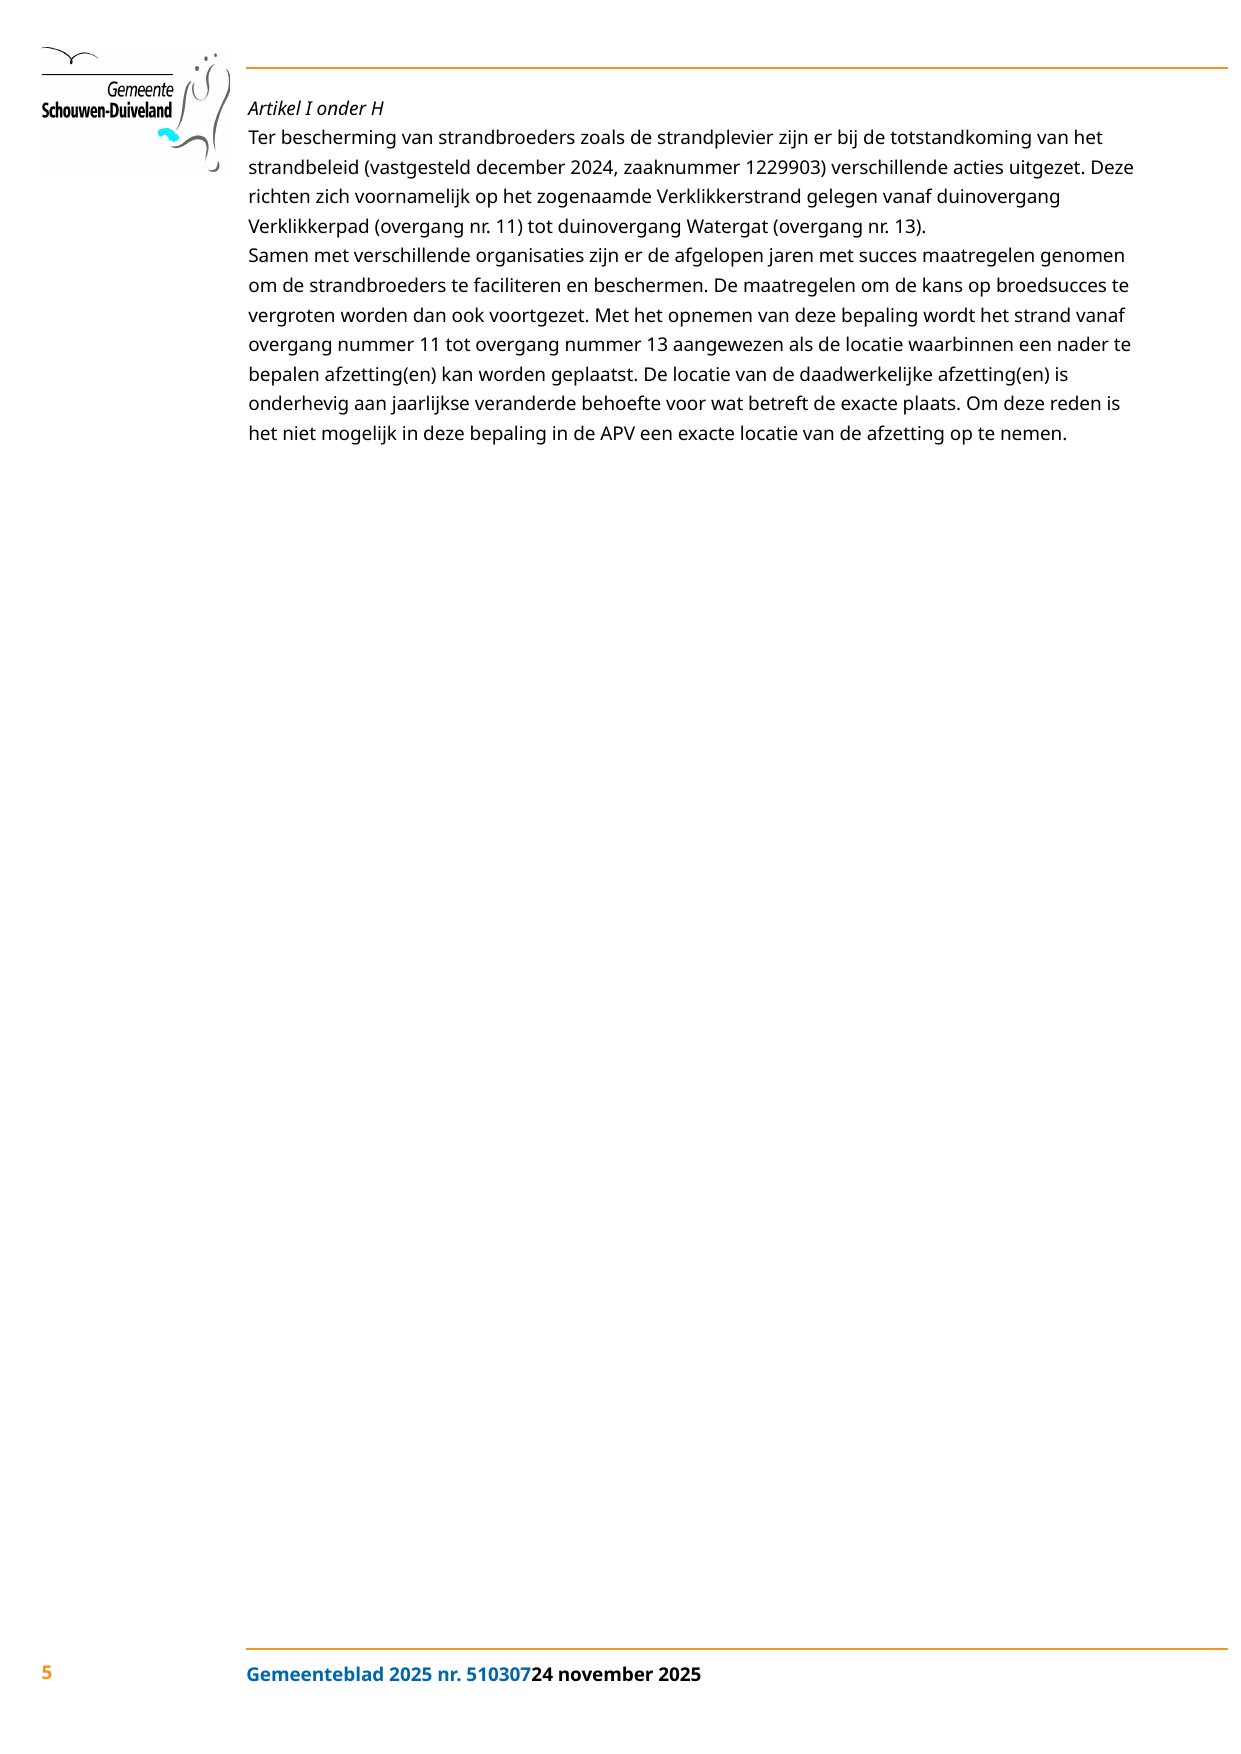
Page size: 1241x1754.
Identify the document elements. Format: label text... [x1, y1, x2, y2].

text Artikel I onder H [248, 95, 1152, 121]
picture [41, 47, 231, 172]
text Samen met verschillende organisaties zijn er de afgelopen jaren met succes maatregelen genomen om de strandbroeders te faciliteren en beschermen. De maatregelen om de kans op broedsucces te vergroten worden dan ook voortgezet. Met het opnemen van deze bepaling wordt het strand vanaf overgang nummer 11 tot overgang nummer 13 aangewezen als de locatie waarbinnen een nader te bepalen afzetting(en) kan worden geplaatst. De locatie van de daadwerkelijke afzetting(en) is onderhevig aan jaarlijkse veranderde behoefte voor wat betreft de exacte plaats. Om deze reden is het niet mogelijk in deze bepaling in de APV een exacte locatie van de afzetting op te nemen. [248, 243, 1152, 446]
text Ter bescherming van strandbroeders zoals de strandplevier zijn er bij de totstandkoming van het strandbeleid (vastgesteld december 2024, zaaknummer 1229903) verschillende acties uitgezet. Deze richten zich voornamelijk op het zogenaamde Verklikkerstrand gelegen vanaf duinovergang Verklikkerpad (overgang nr. 11) tot duinovergang Watergat (overgang nr. 13). [248, 124, 1152, 239]
